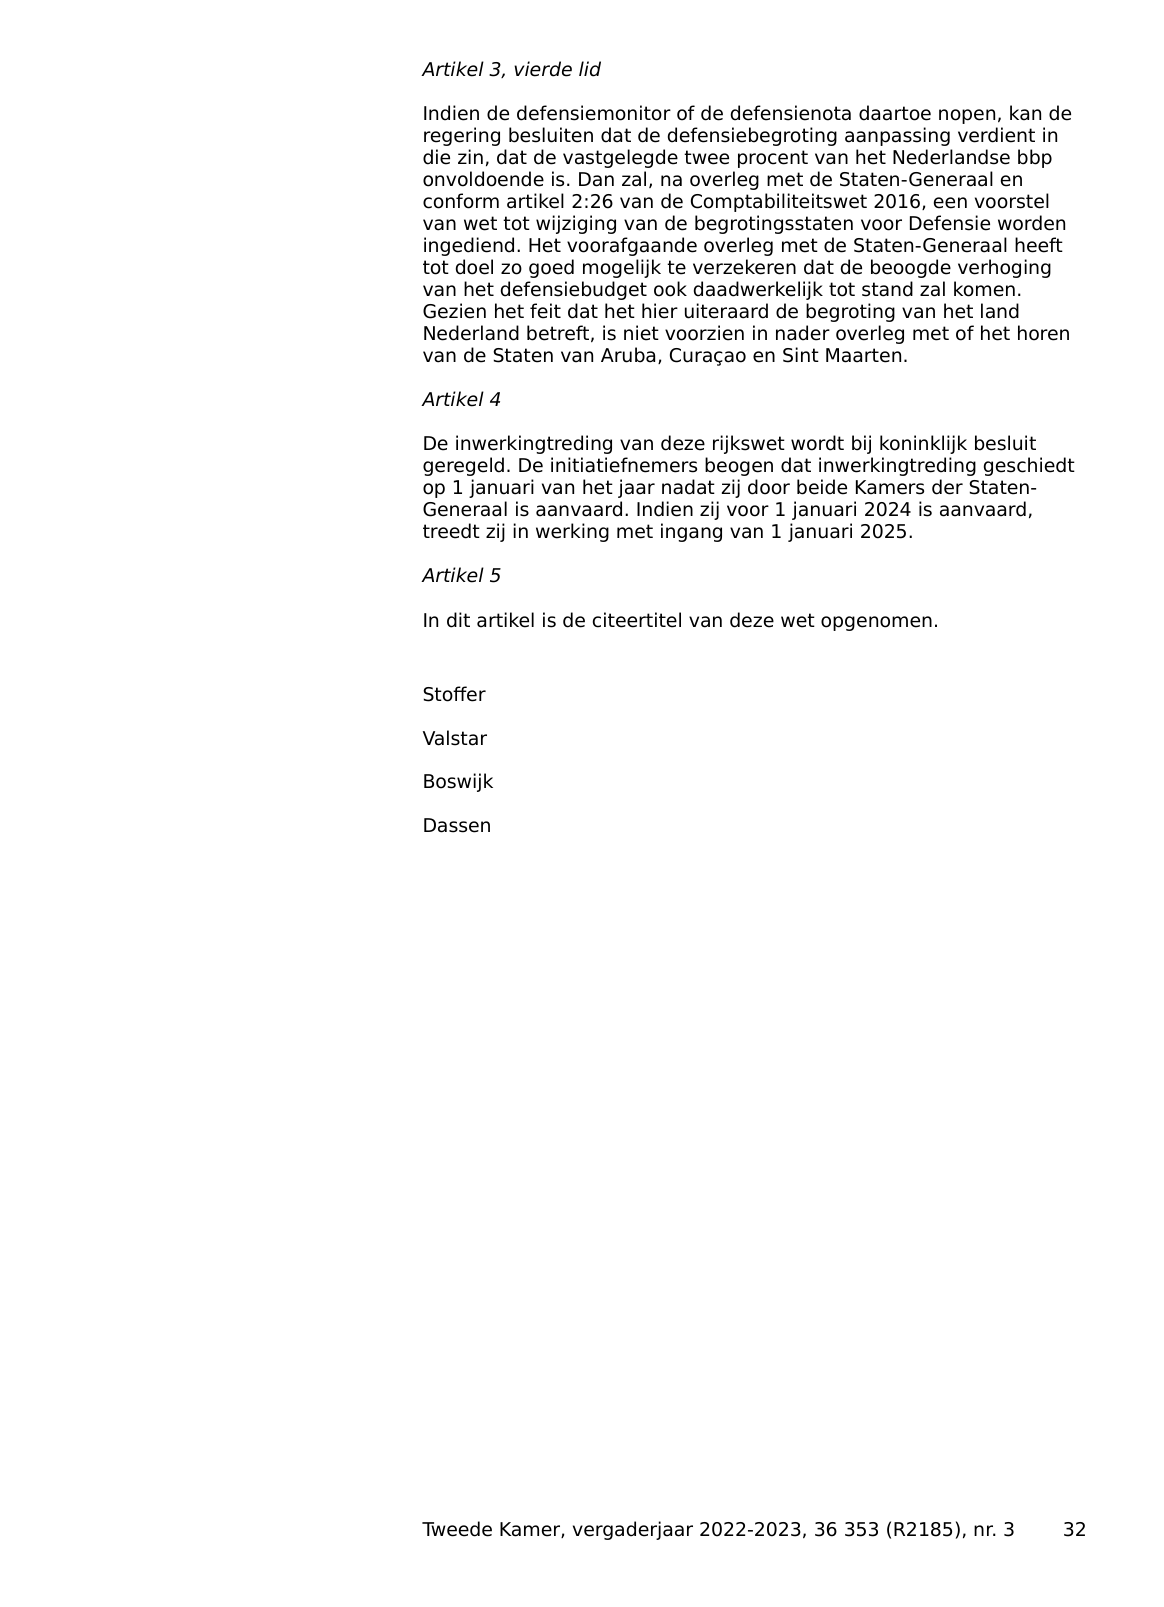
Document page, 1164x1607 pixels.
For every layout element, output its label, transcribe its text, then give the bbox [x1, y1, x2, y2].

text In dit artikel is de citeertitel van deze wet opgenomen. [422, 609, 1087, 632]
text De inwerkingtreding van deze rijkswet wordt bij koninklijk besluit geregeld. De initiatiefnemers beogen dat inwerkingtreding geschiedt op 1 januari van het jaar nadat zij door beide Kamers der Staten-Generaal is aanvaard. Indien zij voor 1 januari 2024 is aanvaard, treedt zij in werking met ingang van 1 januari 2025. [422, 433, 1087, 543]
subtitle Artikel 3, vierde lid [422, 59, 1087, 81]
subtitle Artikel 4 [422, 389, 1087, 411]
text Indien de defensiemonitor of de defensienota daartoe nopen, kan de regering besluiten dat de defensiebegroting aanpassing verdient in die zin, dat de vastgelegde twee procent van het Nederlandse bbp onvoldoende is. Dan zal, na overleg met de Staten-Generaal en conform artikel 2:26 van de Comptabiliteitswet 2016, een voorstel van wet tot wijziging van de begrotingsstaten voor Defensie worden ingediend. Het voorafgaande overleg met de Staten-Generaal heeft tot doel zo goed mogelijk te verzekeren dat de beoogde verhoging van het defensiebudget ook daadwerkelijk tot stand zal komen. Gezien het feit dat het hier uiteraard de begroting van het land Nederland betreft, is niet voorzien in nader overleg met of het horen van de Staten van Aruba, Curaçao en Sint Maarten. [422, 103, 1087, 367]
subtitle Artikel 5 [422, 565, 1087, 587]
text Stoffer Valstar Boswijk Dassen [422, 662, 1087, 837]
